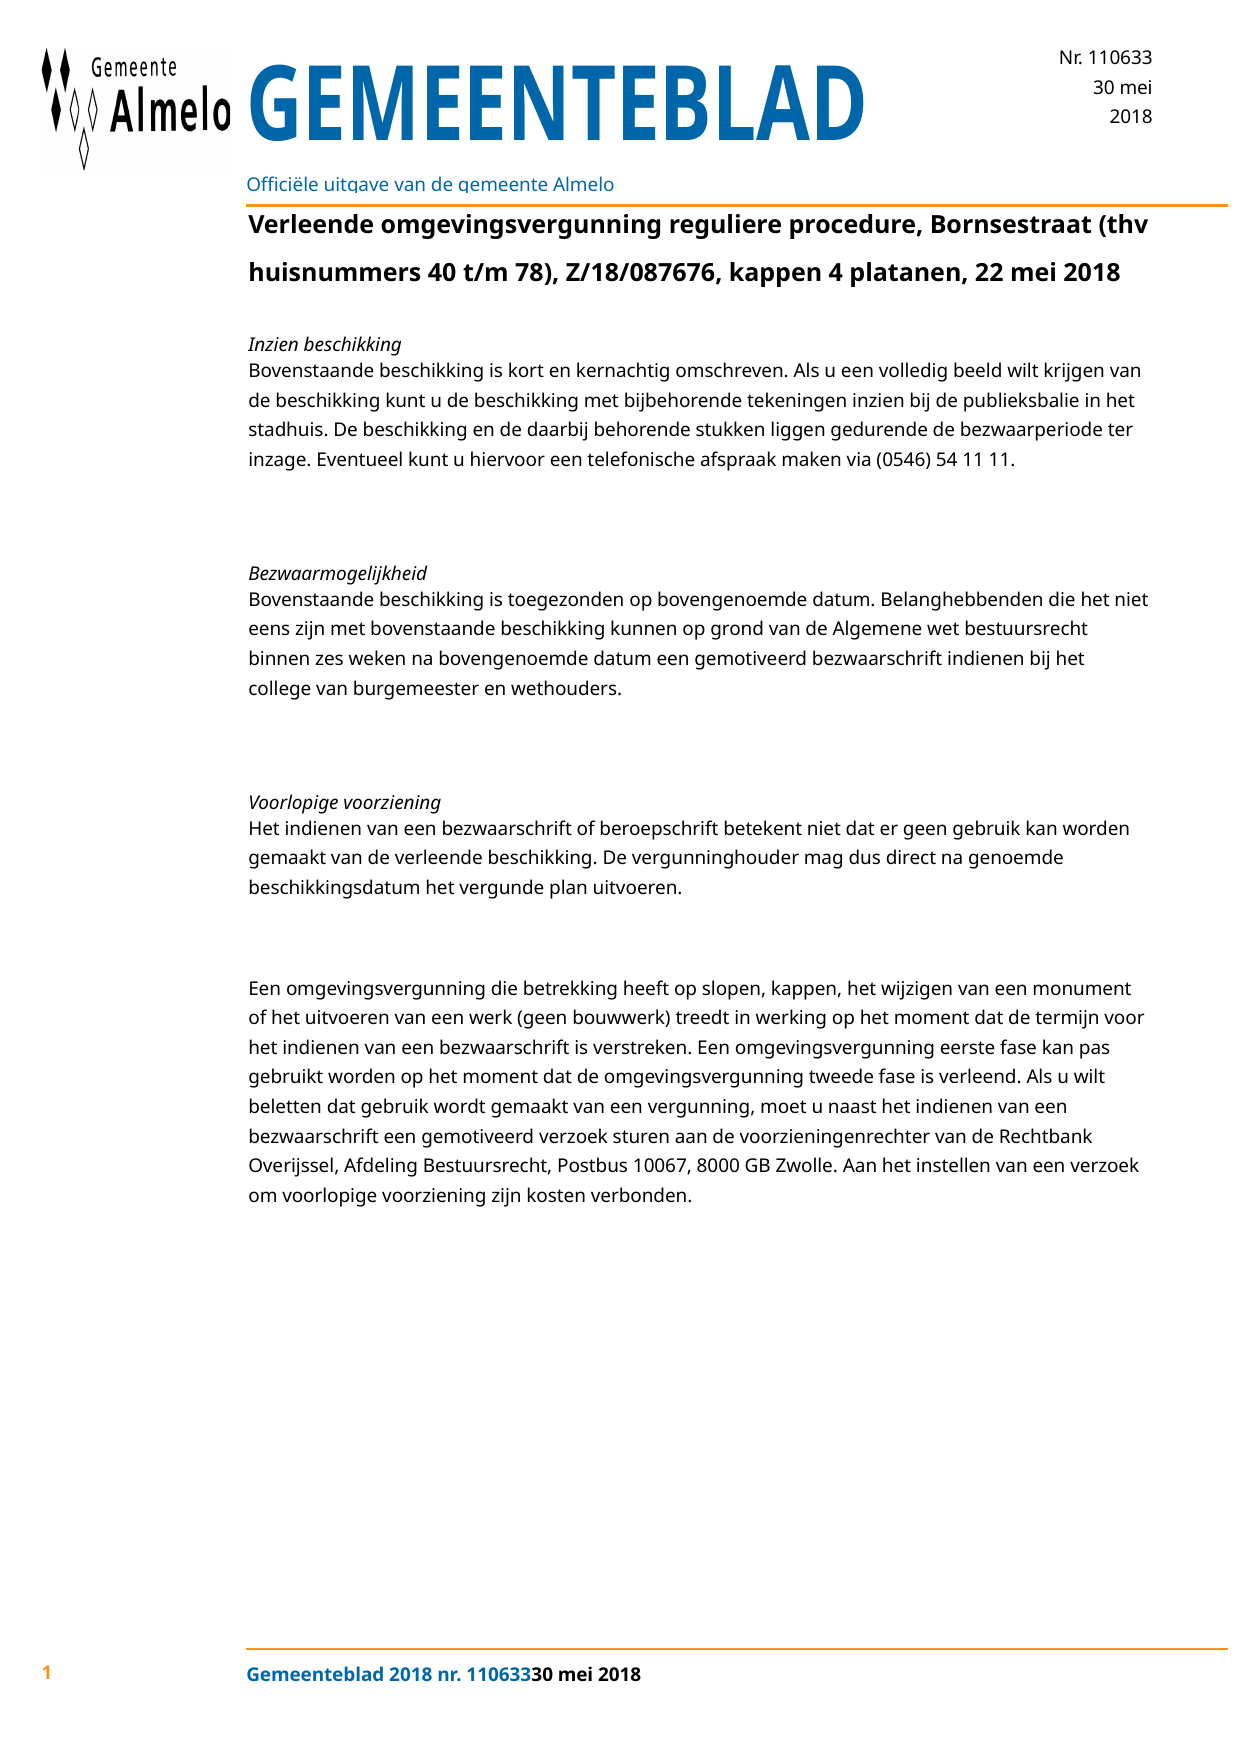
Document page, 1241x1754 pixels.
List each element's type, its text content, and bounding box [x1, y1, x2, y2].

text Voorlopige voorziening [248, 789, 1152, 815]
text Het indienen van een bezwaarschrift of beroepschrift betekent niet dat er geen gebruik kan worden gemaakt van de verleende beschikking. De vergunninghouder mag dus direct na genoemde beschikkingsdatum het vergunde plan uitvoeren. [248, 815, 1152, 900]
text Bezwaarmogelijkheid [248, 560, 1152, 586]
text Bovenstaande beschikking is kort en kernachtig omschreven. Als u een volledig beeld wilt krijgen van de beschikking kunt u de beschikking met bijbehorende tekeningen inzien bij de publieksbalie in het stadhuis. De beschikking en de daarbij behorende stukken liggen gedurende de bezwaarperiode ter inzage. Eventueel kunt u hiervoor een telefonische afspraak maken via (0546) 54 11 11. [248, 357, 1152, 472]
text Bovenstaande beschikking is toegezonden op bovengenoemde datum. Belanghebbenden die het niet eens zijn met bovenstaande beschikking kunnen op grond van de Algemene wet bestuursrecht binnen zes weken na bovengenoemde datum een gemotiveerd bezwaarschrift indienen bij het college van burgemeester en wethouders. [248, 586, 1152, 701]
picture [41, 47, 231, 172]
text Verleende omgevingsvergunning reguliere procedure, Bornsestraat (thv huisnummers 40 t/m 78), Z/18/087676, kappen 4 platanen, 22 mei 2018 [248, 207, 1152, 288]
text Een omgevingsvergunning die betrekking heeft op slopen, kappen, het wijzigen van een monument of het uitvoeren van een werk (geen bouwwerk) treedt in werking op het moment dat de termijn voor het indienen van een bezwaarschrift is verstreken. Een omgevingsvergunning eerste fase kan pas gebruikt worden op het moment dat de omgevingsvergunning tweede fase is verleend. Als u wilt beletten dat gebruik wordt gemaakt van een vergunning, moet u naast het indienen van een bezwaarschrift een gemotiveerd verzoek sturen aan de voorzieningenrechter van de Rechtbank Overijssel, Afdeling Bestuursrecht, Postbus 10067, 8000 GB Zwolle. Aan het instellen van een verzoek om voorlopige voorziening zijn kosten verbonden. [248, 975, 1152, 1208]
text Inzien beschikking [248, 331, 1152, 357]
